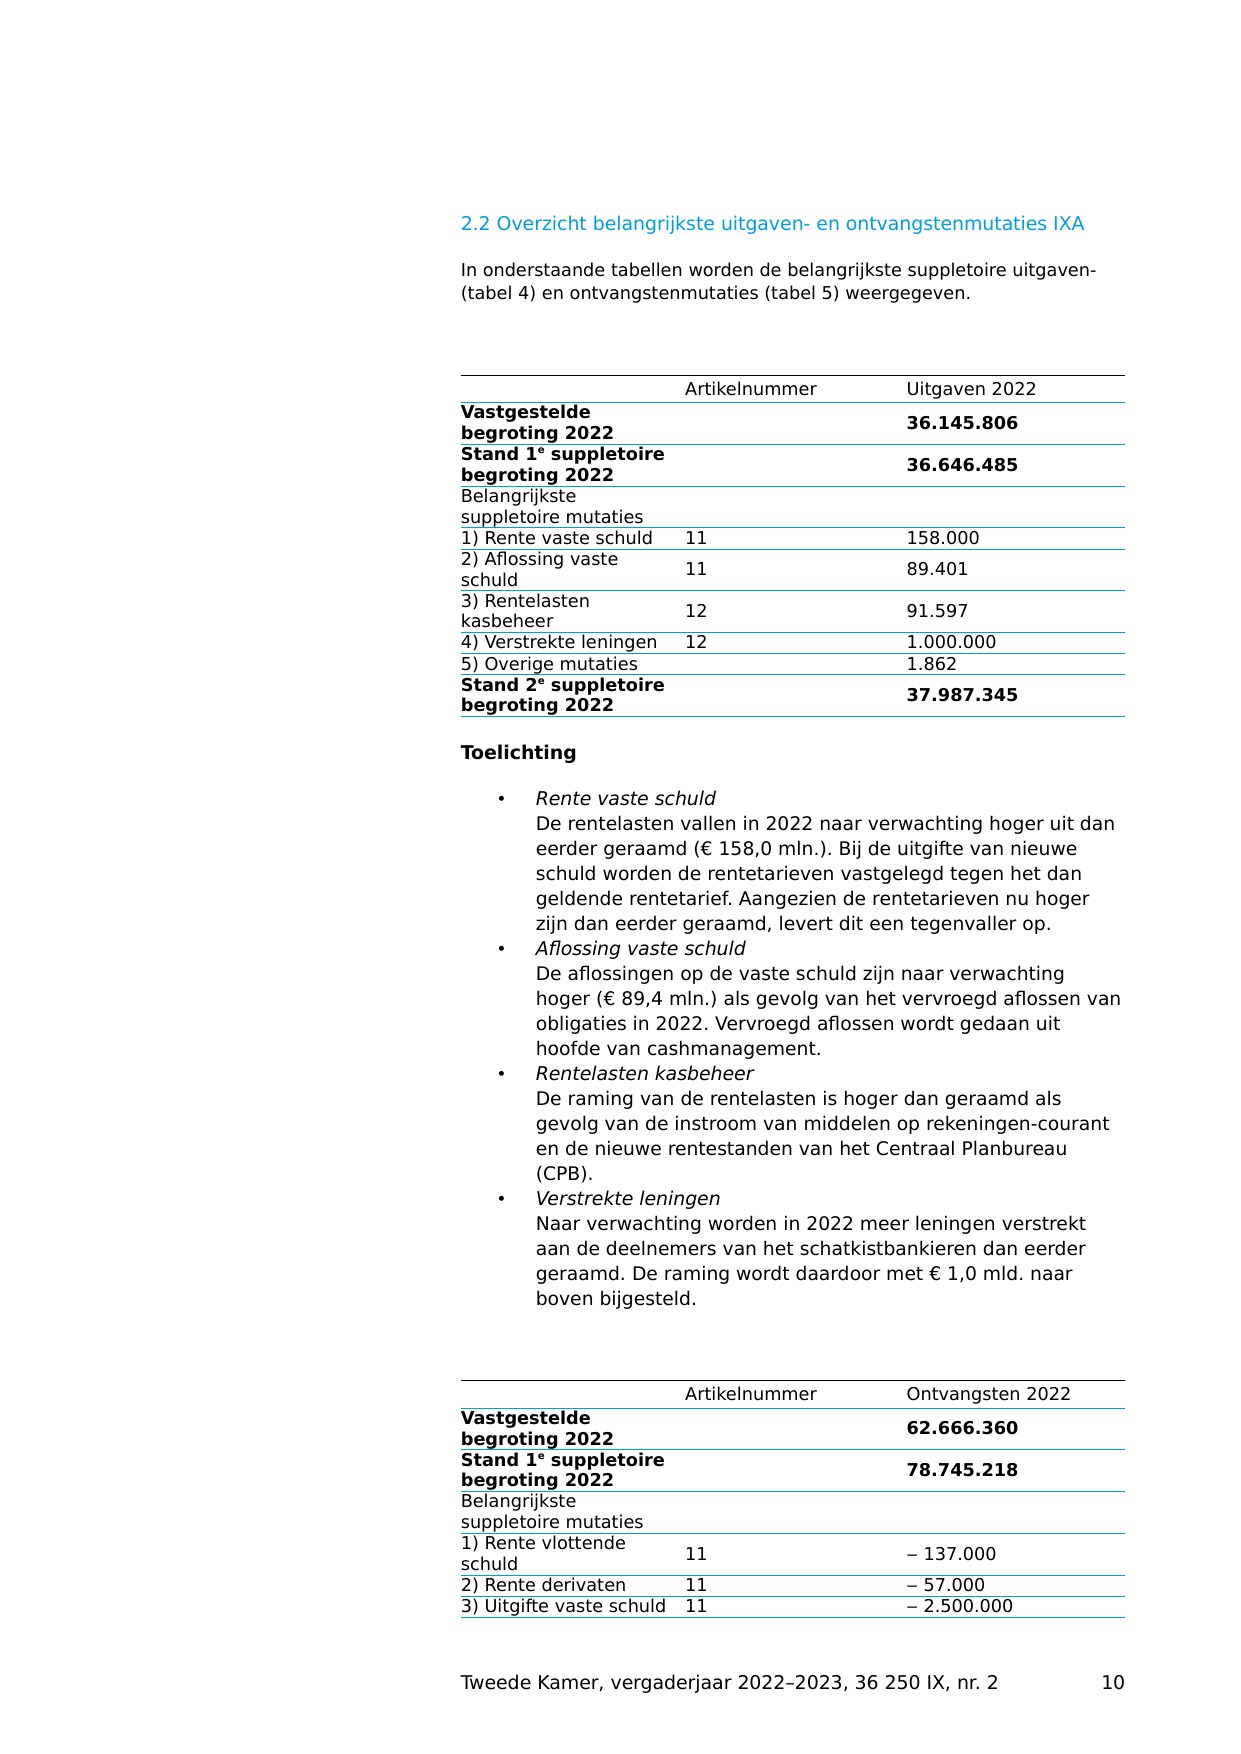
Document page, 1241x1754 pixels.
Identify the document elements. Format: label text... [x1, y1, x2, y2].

table_cell Stand 2e suppletoire begroting 2022 [461, 675, 682, 716]
table_cell 91.597 [904, 591, 1125, 632]
table_cell 11 [682, 528, 903, 548]
table_cell 3) Rentelasten kasbeheer [461, 591, 682, 632]
table_cell 2) Rente derivaten [461, 1576, 682, 1596]
table_cell [682, 1409, 903, 1449]
table_cell [682, 1492, 903, 1533]
table_cell 36.646.485 [904, 445, 1125, 486]
table_cell 1) Rente vlottende schuld [461, 1534, 682, 1574]
list De raming van de rentelasten is hoger dan geraamd als gevolg van de instroom van middelen op rekeningen-courant en de nieuwe rentestanden van het Centraal Planbureau (CPB). [498, 1086, 1125, 1186]
table_cell 4) Verstrekte leningen [461, 633, 682, 653]
list Rente vaste schuld [498, 786, 1125, 811]
table_cell [682, 654, 903, 674]
title 2.2 Overzicht belangrijkste uitgaven- en ontvangstenmutaties IXA [461, 213, 1125, 235]
table_cell [682, 487, 903, 527]
table_cell Artikelnummer [682, 1381, 903, 1407]
table_cell 36.145.806 [904, 403, 1125, 444]
table_cell 62.666.360 [904, 1409, 1125, 1449]
table_cell Belangrijkste suppletoire mutaties [461, 1492, 682, 1533]
table_cell Vastgestelde begroting 2022 [461, 403, 682, 444]
table_cell [904, 1492, 1125, 1533]
table_cell [461, 1381, 682, 1407]
table_cell 78.745.218 [904, 1450, 1125, 1491]
list De aflossingen op de vaste schuld zijn naar verwachting hoger (€ 89,4 mln.) als gevolg van het vervroegd aflossen van obligaties in 2022. Vervroegd aflossen wordt gedaan uit hoofde van cashmanagement. [498, 961, 1125, 1061]
table_cell 2) Aflossing vaste schuld [461, 550, 682, 590]
table_cell 12 [682, 633, 903, 653]
table_cell ‒ 137.000 [904, 1534, 1125, 1574]
table_cell 5) Overige mutaties [461, 654, 682, 674]
table_cell Artikelnummer [682, 376, 903, 402]
table_cell Belangrijkste suppletoire mutaties [461, 487, 682, 527]
table_cell ‒ 57.000 [904, 1576, 1125, 1596]
table_header Tabel 4 Belangrijkste suppletoire uitgavenmutaties 2022 (Tweede suppletoire begroting) (bedragen x € 1000) [461, 327, 1125, 375]
table_cell 12 [682, 591, 903, 632]
table_cell Vastgestelde begroting 2022 [461, 1409, 682, 1449]
table_cell Ontvangsten 2022 [904, 1381, 1125, 1407]
list De rentelasten vallen in 2022 naar verwachting hoger uit dan eerder geraamd (€ 158,0 mln.). Bij de uitgifte van nieuwe schuld worden de rentetarieven vastgelegd tegen het dan geldende rentetarief. Aangezien de rentetarieven nu hoger zijn dan eerder geraamd, levert dit een tegenvaller op. [498, 811, 1125, 936]
table_cell 3) Uitgifte vaste schuld [461, 1597, 682, 1617]
table_cell [682, 675, 903, 716]
table_cell 37.987.345 [904, 675, 1125, 716]
table_cell Stand 1e suppletoire begroting 2022 [461, 445, 682, 486]
table_cell 11 [682, 1597, 903, 1617]
table_cell 11 [682, 1576, 903, 1596]
table_cell 1.000.000 [904, 633, 1125, 653]
table_cell [682, 1450, 903, 1491]
table_cell Uitgaven 2022 [904, 376, 1125, 402]
table_cell [682, 445, 903, 486]
table_header Tabel 5 Belangrijkste suppletoire ontvangstenmutaties 2022 (Tweede suppletoire begroting) (bedragen x € 1.000) [461, 1333, 1125, 1380]
list Rentelasten kasbeheer [498, 1061, 1125, 1086]
table_cell ‒ 2.500.000 [904, 1597, 1125, 1617]
table_cell 11 [682, 550, 903, 590]
text In onderstaande tabellen worden de belangrijkste suppletoire uitgaven- (tabel 4) en ontvangstenmutaties (tabel 5) weergegeven. [461, 258, 1125, 304]
table_cell 158.000 [904, 528, 1125, 548]
table_cell 89.401 [904, 550, 1125, 590]
table_cell 1) Rente vaste schuld [461, 528, 682, 548]
table_cell [904, 487, 1125, 527]
list Verstrekte leningen [498, 1186, 1125, 1211]
table_cell 1.862 [904, 654, 1125, 674]
table_cell Stand 1e suppletoire begroting 2022 [461, 1450, 682, 1491]
table_cell [461, 376, 682, 402]
list Naar verwachting worden in 2022 meer leningen verstrekt aan de deelnemers van het schatkistbankieren dan eerder geraamd. De raming wordt daardoor met € 1,0 mld. naar boven bijgesteld. [498, 1211, 1125, 1311]
table_cell [682, 403, 903, 444]
text Toelichting [461, 742, 1125, 786]
table_cell 11 [682, 1534, 903, 1574]
list Aflossing vaste schuld [498, 936, 1125, 961]
